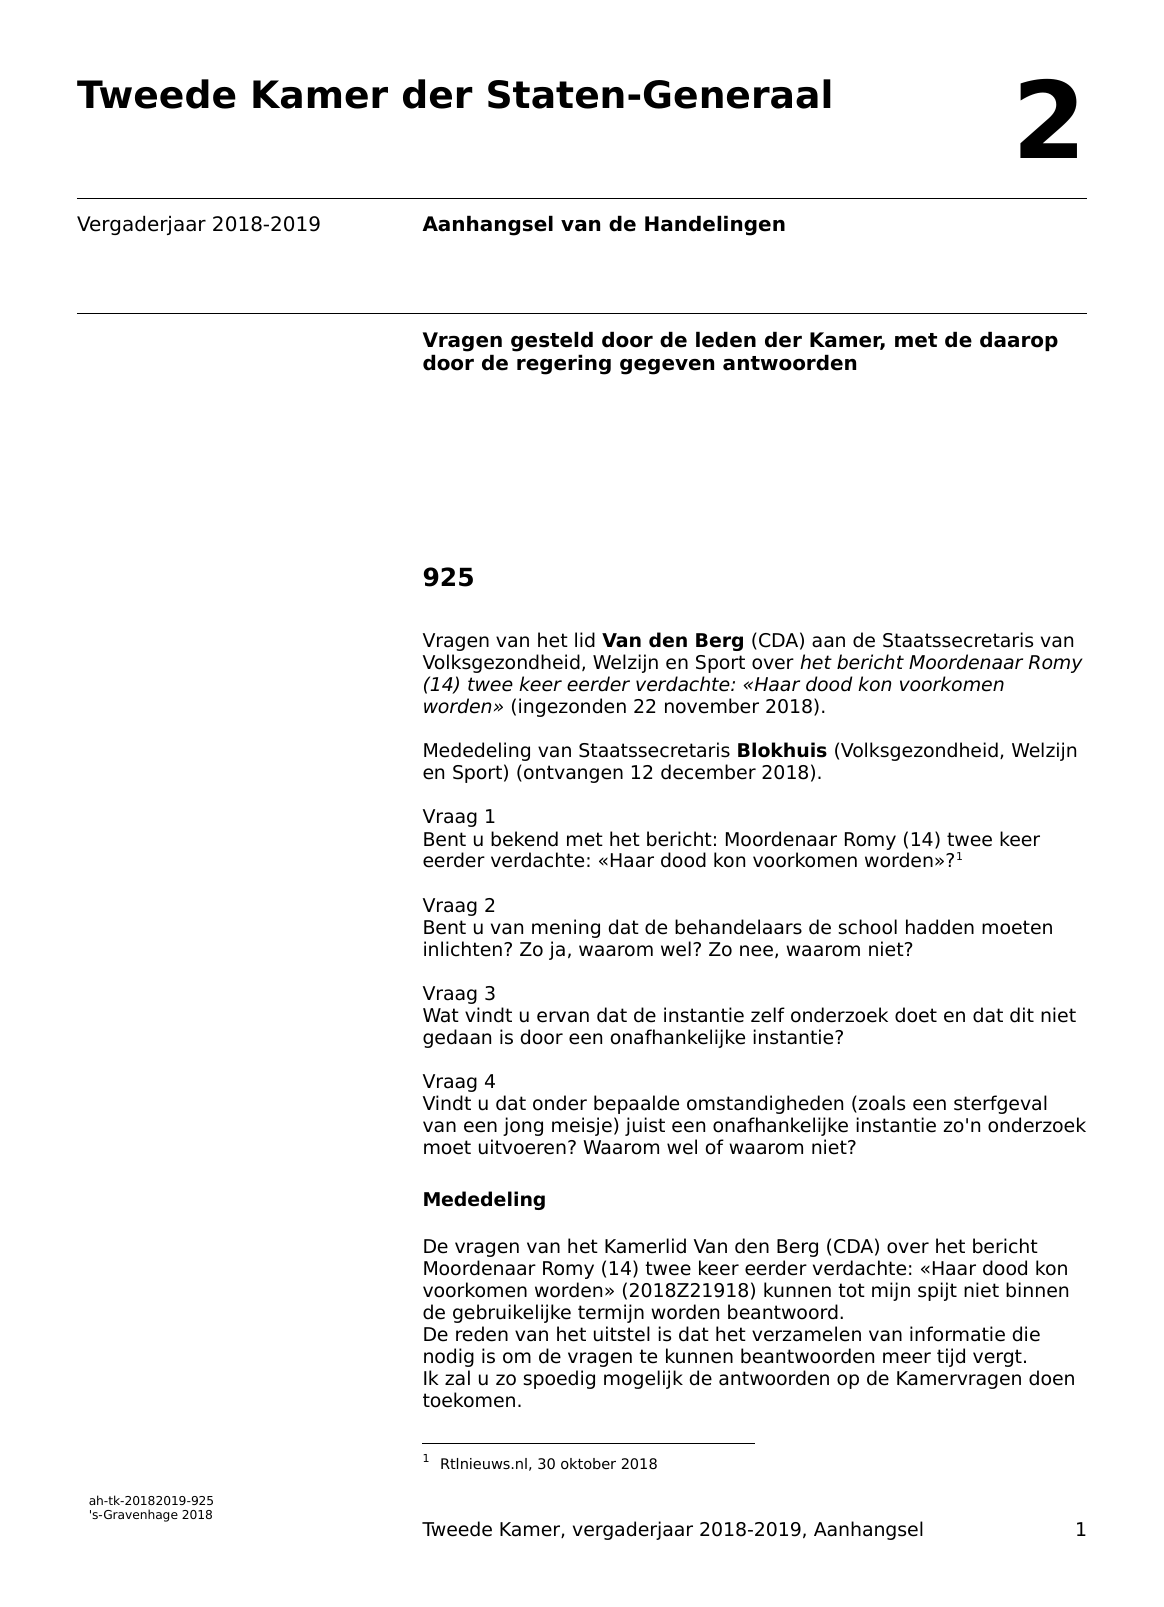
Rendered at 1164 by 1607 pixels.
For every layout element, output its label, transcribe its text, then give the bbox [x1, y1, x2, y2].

text ah-tk-20182019-925 [88, 1494, 323, 1508]
text Ik zal u zo spoedig mogelijk de antwoorden op de Kamervragen doen toekomen. [422, 1368, 1087, 1412]
text Vraag 2 [422, 894, 1087, 917]
text 's-Gravenhage 2018 [88, 1508, 323, 1522]
text De reden van het uitstel is dat het verzamelen van informatie die nodig is om de vragen te kunnen beantwoorden meer tijd vergt. [422, 1324, 1087, 1368]
text Mededeling van Staatssecretaris Blokhuis (Volksgezondheid, Welzijn en Sport) (ontvangen 12 december 2018). [422, 740, 1087, 784]
text Vindt u dat onder bepaalde omstandigheden (zoals een sterfgeval van een jong meisje) juist een onafhankelijke instantie zo'n onderzoek moet uitvoeren? Waarom wel of waarom niet? [422, 1093, 1087, 1159]
table_cell Vergaderjaar 2018-2019 [77, 199, 422, 313]
text Rtlnieuws.nl, 30 oktober 2018 [422, 1452, 1087, 1474]
table_cell Vragen gesteld door de leden der Kamer, met de daarop door de regering gegeven antwoorden [422, 314, 1087, 375]
text Vraag 3 [422, 983, 1087, 1005]
text Vraag 4 [422, 1071, 1087, 1093]
text Wat vindt u ervan dat de instantie zelf onderzoek doet en dat dit niet gedaan is door een onafhankelijke instantie? [422, 1005, 1087, 1049]
table_cell Aanhangsel van de Handelingen [422, 199, 1087, 313]
text Bent u van mening dat de behandelaars de school hadden moeten inlichten? Zo ja, waarom wel? Zo nee, waarom niet? [422, 917, 1087, 961]
table_header Tweede Kamer der Staten-Generaal [77, 59, 886, 198]
text Vraag 1 [422, 806, 1087, 828]
text Bent u bekend met het bericht: Moordenaar Romy (14) twee keer eerder verdachte: «Haar dood kon voorkomen worden»? [422, 828, 1087, 872]
text De vragen van het Kamerlid Van den Berg (CDA) over het bericht Moordenaar Romy (14) twee keer eerder verdachte: «Haar dood kon voorkomen worden» (2018Z21918) kunnen tot mijn spijt niet binnen de gebruikelijke termijn worden beantwoord. [422, 1236, 1087, 1324]
text Vragen van het lid Van den Berg (CDA) aan de Staatssecretaris van Volksgezondheid, Welzijn en Sport over het bericht Moordenaar Romy (14) twee keer eerder verdachte: «Haar dood kon voorkomen worden» (ingezonden 22 november 2018). [422, 630, 1087, 718]
text 925 [422, 563, 1087, 592]
table_header 2 [886, 59, 1087, 198]
table_cell [77, 314, 422, 375]
subtitle Mededeling [422, 1189, 1087, 1211]
